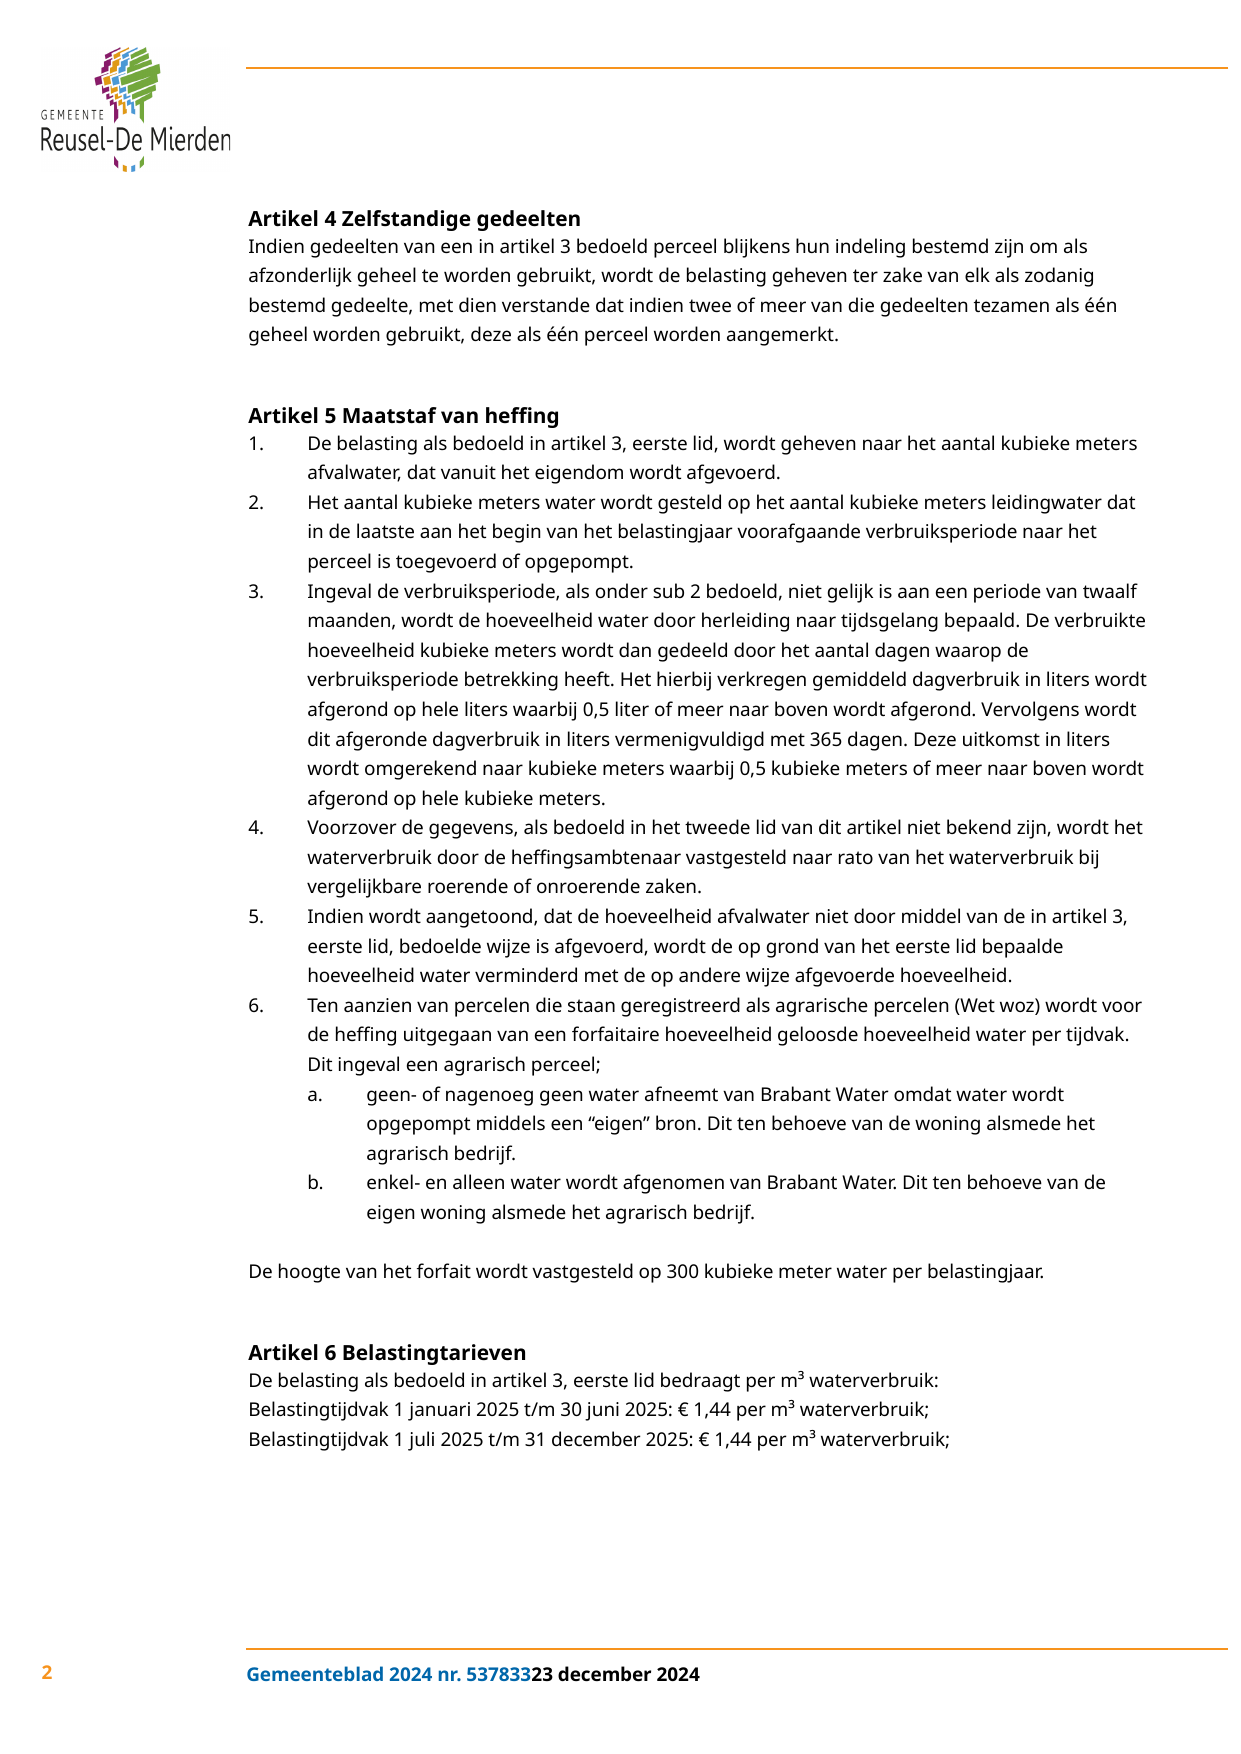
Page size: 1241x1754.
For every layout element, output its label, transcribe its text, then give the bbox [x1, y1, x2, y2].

list Ingeval de verbruiksperiode, als onder sub 2 bedoeld, niet gelijk is aan een periode van twaalf maanden, wordt de hoeveelheid water door herleiding naar tijdsgelang bepaald. De verbruikte hoeveelheid kubieke meters wordt dan gedeeld door het aantal dagen waarop de verbruiksperiode betrekking heeft. Het hierbij verkregen gemiddeld dagverbruik in liters wordt afgerond op hele liters waarbij 0,5 liter of meer naar boven wordt afgerond. Vervolgens wordt dit afgeronde dagverbruik in liters vermenigvuldigd met 365 dagen. Deze uitkomst in liters wordt omgerekend naar kubieke meters waarbij 0,5 kubieke meters of meer naar boven wordt afgerond op hele kubieke meters. [248, 578, 1152, 811]
text Belastingtijdvak 1 januari 2025 t/m 30 juni 2025: € 1,44 per m³ waterverbruik; [248, 1396, 1152, 1422]
list Het aantal kubieke meters water wordt gesteld op het aantal kubieke meters leidingwater dat in de laatste aan het begin van het belastingjaar voorafgaande verbruiksperiode naar het perceel is toegevoerd of opgepompt. [248, 489, 1152, 574]
text De belasting als bedoeld in artikel 3, eerste lid bedraagt per m³ waterverbruik: [248, 1367, 1152, 1392]
list Voorzover de gegevens, als bedoeld in het tweede lid van dit artikel niet bekend zijn, wordt het waterverbruik door de heffingsambtenaar vastgesteld naar rato van het waterverbruik bij vergelijkbare roerende of onroerende zaken. [248, 814, 1152, 899]
text Artikel 4 Zelfstandige gedeelten [248, 204, 1152, 233]
text De hoogte van het forfait wordt vastgesteld op 300 kubieke meter water per belastingjaar. [248, 1258, 1152, 1284]
text Artikel 6 Belastingtarieven [248, 1338, 1152, 1367]
list enkel- en alleen water wordt afgenomen van Brabant Water. Dit ten behoeve van de eigen woning alsmede het agrarisch bedrijf. [307, 1169, 1152, 1225]
text Artikel 5 Maatstaf van heffing [248, 402, 1152, 430]
text Belastingtijdvak 1 juli 2025 t/m 31 december 2025: € 1,44 per m³ waterverbruik; [248, 1426, 1152, 1452]
picture [41, 47, 231, 172]
list geen- of nagenoeg geen water afneemt van Brabant Water omdat water wordt opgepompt middels een “eigen” bron. Dit ten behoeve van de woning alsmede het agrarisch bedrijf. [307, 1081, 1152, 1166]
list Indien wordt aangetoond, dat de hoeveelheid afvalwater niet door middel van de in artikel 3, eerste lid, bedoelde wijze is afgevoerd, wordt de op grond van het eerste lid bepaalde hoeveelheid water verminderd met de op andere wijze afgevoerde hoeveelheid. [248, 903, 1152, 988]
list Ten aanzien van percelen die staan geregistreerd als agrarische percelen (Wet woz) wordt voor de heffing uitgegaan van een forfaitaire hoeveelheid geloosde hoeveelheid water per tijdvak. Dit ingeval een agrarisch perceel; [248, 992, 1152, 1077]
text Indien gedeelten van een in artikel 3 bedoeld perceel blijkens hun indeling bestemd zijn om als afzonderlijk geheel te worden gebruikt, wordt de belasting geheven ter zake van elk als zodanig bestemd gedeelte, met dien verstande dat indien twee of meer van die gedeelten tezamen als één geheel worden gebruikt, deze als één perceel worden aangemerkt. [248, 233, 1152, 347]
list De belasting als bedoeld in artikel 3, eerste lid, wordt geheven naar het aantal kubieke meters afvalwater, dat vanuit het eigendom wordt afgevoerd. [248, 430, 1152, 485]
